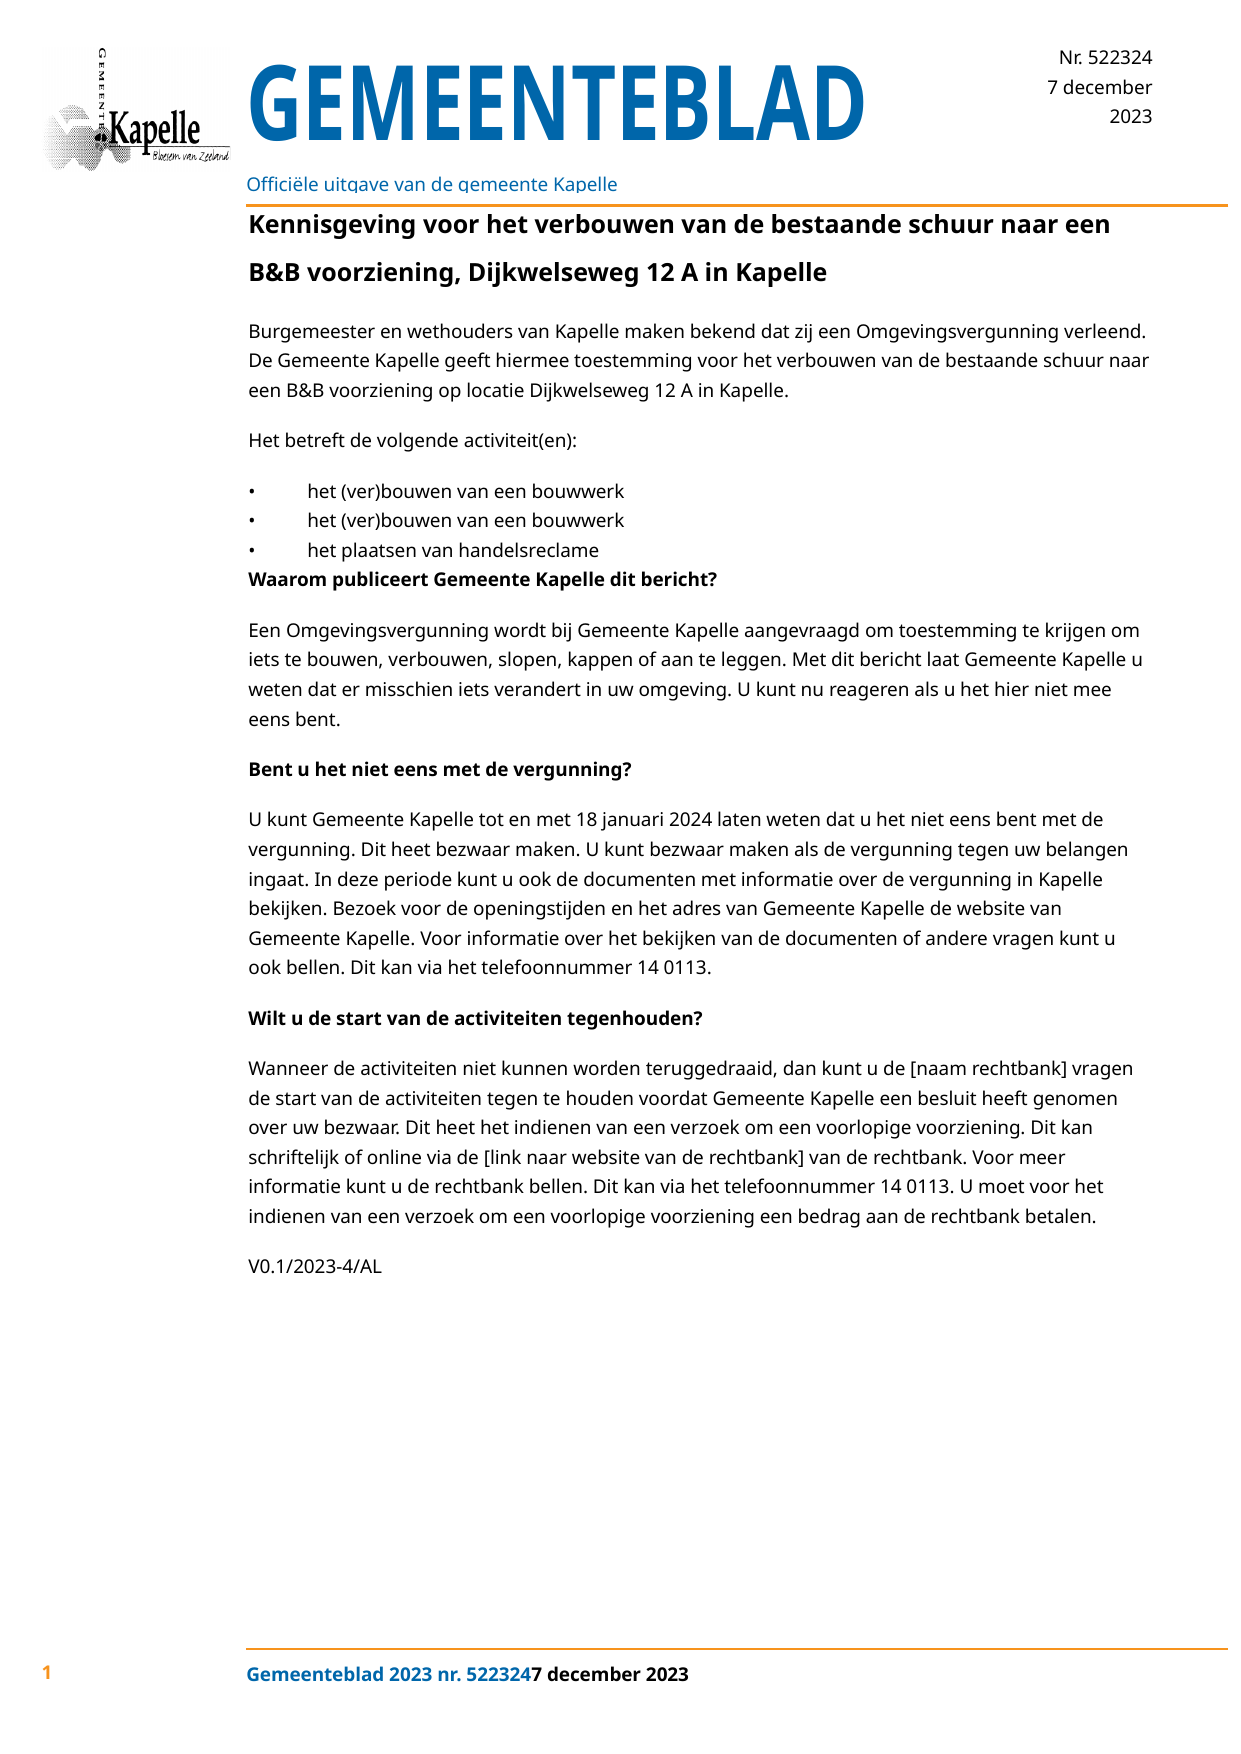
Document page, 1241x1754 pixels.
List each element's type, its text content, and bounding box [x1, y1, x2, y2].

text Wanneer de activiteiten niet kunnen worden teruggedraaid, dan kunt u de [naam rechtbank] vragen de start van de activiteiten tegen te houden voordat Gemeente Kapelle een besluit heeft genomen over uw bezwaar. Dit heet het indienen van een verzoek om een voorlopige voorziening. Dit kan schriftelijk of online via de [link naar website van de rechtbank] van de rechtbank. Voor meer informatie kunt u de rechtbank bellen. Dit kan via het telefoonnummer 14 0113. U moet voor het indienen van een verzoek om een voorlopige voorziening een bedrag aan de rechtbank betalen. [248, 1055, 1152, 1229]
list het (ver)bouwen van een bouwwerk [248, 478, 1152, 504]
text Waarom publiceert Gemeente Kapelle dit bericht? [248, 567, 1152, 592]
text V0.1/2023-4/AL [248, 1254, 1152, 1279]
text Wilt u de start van de activiteiten tegenhouden? [248, 1005, 1152, 1031]
text Kennisgeving voor het verbouwen van de bestaande schuur naar een B&B voorziening, Dijkwelseweg 12 A in Kapelle [248, 207, 1152, 288]
text Burgemeester en wethouders van Kapelle maken bekend dat zij een Omgevingsvergunning verleend. De Gemeente Kapelle geeft hiermee toestemming voor het verbouwen van de bestaande schuur naar een B&B voorziening op locatie Dijkwelseweg 12 A in Kapelle. [248, 318, 1152, 403]
text Een Omgevingsvergunning wordt bij Gemeente Kapelle aangevraagd om toestemming te krijgen om iets te bouwen, verbouwen, slopen, kappen of aan te leggen. Met dit bericht laat Gemeente Kapelle u weten dat er misschien iets verandert in uw omgeving. U kunt nu reageren als u het hier niet mee eens bent. [248, 617, 1152, 732]
text Het betreft de volgende activiteit(en): [248, 427, 1152, 453]
text U kunt Gemeente Kapelle tot en met 18 januari 2024 laten weten dat u het niet eens bent met de vergunning. Dit heet bezwaar maken. U kunt bezwaar maken als de vergunning tegen uw belangen ingaat. In deze periode kunt u ook de documenten met informatie over de vergunning in Kapelle bekijken. Bezoek voor de openingstijden en het adres van Gemeente Kapelle de website van Gemeente Kapelle. Voor informatie over het bekijken van de documenten of andere vragen kunt u ook bellen. Dit kan via het telefoonnummer 14 0113. [248, 807, 1152, 980]
text Bent u het niet eens met de vergunning? [248, 756, 1152, 782]
list het plaatsen van handelsreclame [248, 537, 1152, 563]
list het (ver)bouwen van een bouwwerk [248, 507, 1152, 533]
picture [41, 47, 231, 172]
